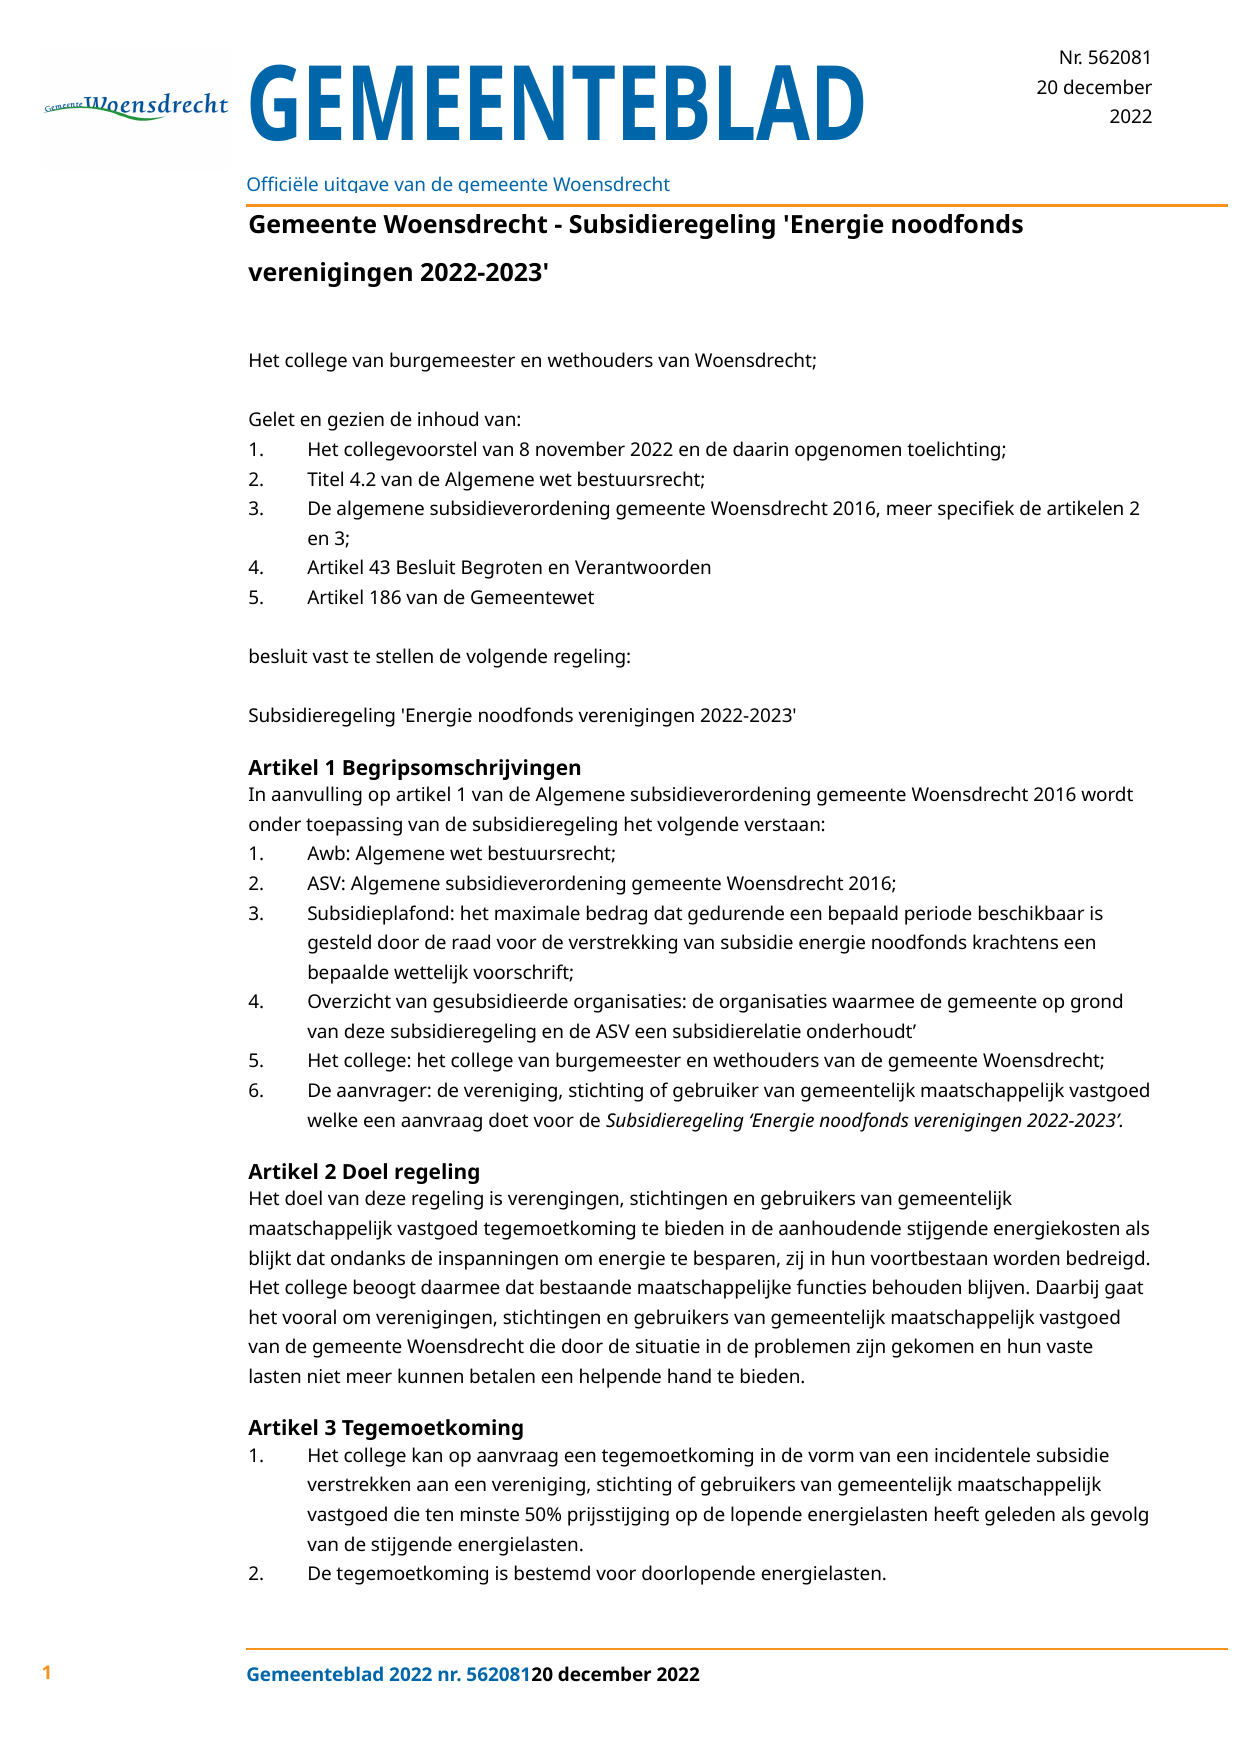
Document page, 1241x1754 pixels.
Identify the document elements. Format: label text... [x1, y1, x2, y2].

list De aanvrager: de vereniging, stichting of gebruiker van gemeentelijk maatschappelijk vastgoed welke een aanvraag doet voor de Subsidieregeling ‘Energie noodfonds verenigingen 2022-2023’. [248, 1077, 1152, 1132]
text Gelet en gezien de inhoud van: [248, 407, 1152, 432]
text Artikel 2 Doel regeling [248, 1157, 1152, 1186]
text Het college van burgemeester en wethouders van Woensdrecht; [248, 347, 1152, 373]
list Overzicht van gesubsidieerde organisaties: de organisaties waarmee de gemeente op grond van deze subsidieregeling en de ASV een subsidierelatie onderhoudt’ [248, 988, 1152, 1044]
text In aanvulling op artikel 1 van de Algemene subsidieverordening gemeente Woensdrecht 2016 wordt onder toepassing van de subsidieregeling het volgende verstaan: [248, 781, 1152, 837]
list Awb: Algemene wet bestuursrecht; [248, 841, 1152, 866]
text Gemeente Woensdrecht - Subsidieregeling 'Energie noodfonds verenigingen 2022-2023' [248, 207, 1152, 288]
list Titel 4.2 van de Algemene wet bestuursrecht; [248, 466, 1152, 492]
text besluit vast te stellen de volgende regeling: [248, 643, 1152, 669]
list Artikel 186 van de Gemeentewet [248, 584, 1152, 610]
list Subsidieplafond: het maximale bedrag dat gedurende een bepaald periode beschikbaar is gesteld door de raad voor de verstrekking van subsidie energie noodfonds krachtens een bepaalde wettelijk voorschrift; [248, 900, 1152, 984]
list Het college kan op aanvraag een tegemoetkoming in de vorm van een incidentele subsidie verstrekken aan een vereniging, stichting of gebruikers van gemeentelijk maatschappelijk vastgoed die ten minste 50% prijsstijging op de lopende energielasten heeft geleden als gevolg van de stijgende energielasten. [248, 1442, 1152, 1556]
list ASV: Algemene subsidieverordening gemeente Woensdrecht 2016; [248, 870, 1152, 896]
picture [41, 47, 231, 172]
text Het doel van deze regeling is verengingen, stichtingen en gebruikers van gemeentelijk maatschappelijk vastgoed tegemoetkoming te bieden in de aanhoudende stijgende energiekosten als blijkt dat ondanks de inspanningen om energie te besparen, zij in hun voortbestaan worden bedreigd. Het college beoogt daarmee dat bestaande maatschappelijke functies behouden blijven. Daarbij gaat het vooral om verenigingen, stichtingen en gebruikers van gemeentelijk maatschappelijk vastgoed van de gemeente Woensdrecht die door de situatie in de problemen zijn gekomen en hun vaste lasten niet meer kunnen betalen een helpende hand te bieden. [248, 1186, 1152, 1389]
list De algemene subsidieverordening gemeente Woensdrecht 2016, meer specifiek de artikelen 2 en 3; [248, 495, 1152, 551]
text Artikel 1 Begripsomschrijvingen [248, 753, 1152, 781]
list De tegemoetkoming is bestemd voor doorlopende energielasten. [248, 1560, 1152, 1586]
list Artikel 43 Besluit Begroten en Verantwoorden [248, 554, 1152, 580]
list Het collegevoorstel van 8 november 2022 en de daarin opgenomen toelichting; [248, 436, 1152, 462]
text Subsidieregeling 'Energie noodfonds verenigingen 2022-2023' [248, 702, 1152, 728]
list Het college: het college van burgemeester en wethouders van de gemeente Woensdrecht; [248, 1048, 1152, 1073]
text Artikel 3 Tegemoetkoming [248, 1413, 1152, 1442]
